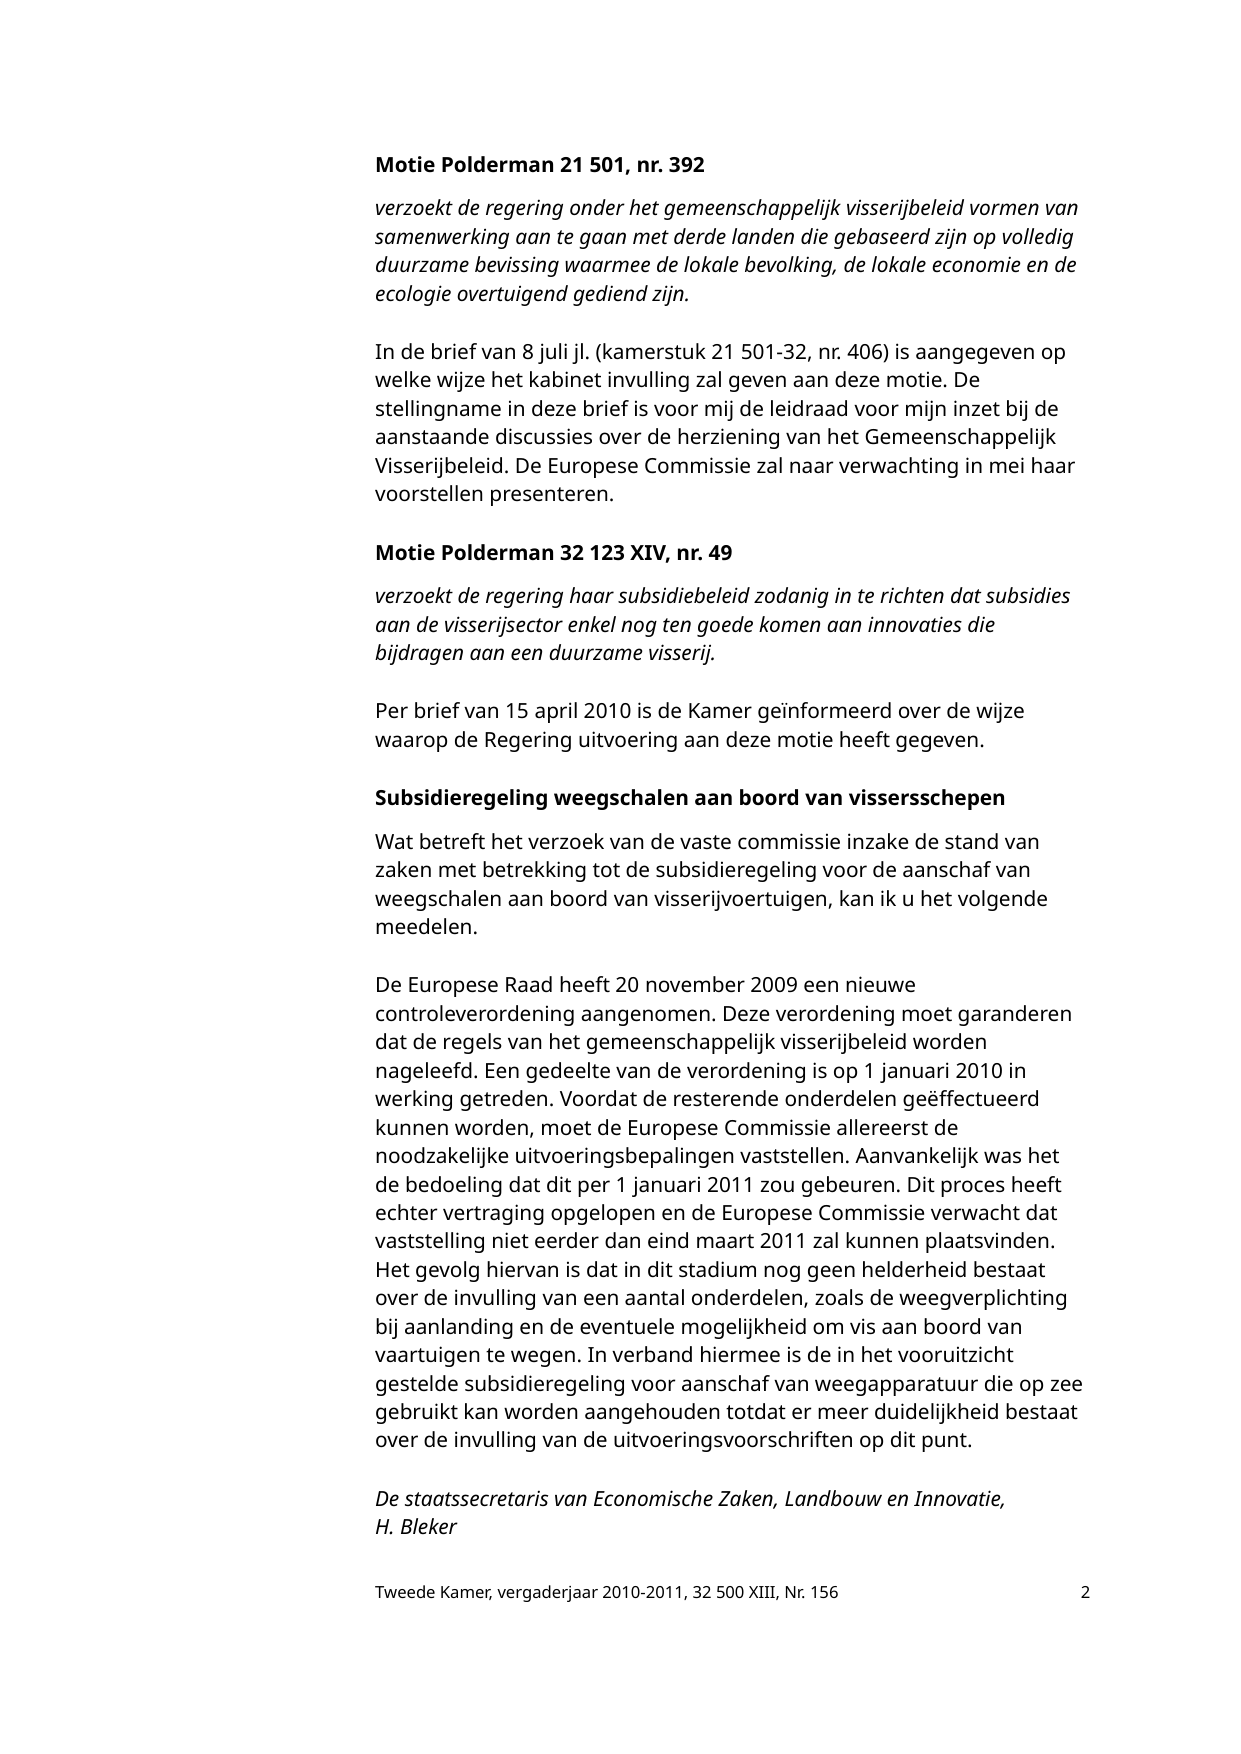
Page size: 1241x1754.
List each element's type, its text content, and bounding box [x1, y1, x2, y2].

text verzoekt de regering haar subsidiebeleid zodanig in te richten dat subsidies aan de visserijsector enkel nog ten goede komen aan innovaties die bijdragen aan een duurzame visserij. [375, 581, 1090, 667]
text De staatssecretaris van Economische Zaken, Landbouw en Innovatie, [375, 1484, 1090, 1512]
text Motie Polderman 21 501, nr. 392 [375, 150, 1090, 178]
text Per brief van 15 april 2010 is de Kamer geïnformeerd over de wijze waarop de Regering uitvoering aan deze motie heeft gegeven. [375, 697, 1090, 753]
text In de brief van 8 juli jl. (kamerstuk 21 501-32, nr. 406) is aangegeven op welke wijze het kabinet invulling zal geven aan deze motie. De stellingname in deze brief is voor mij de leidraad voor mijn inzet bij de aanstaande discussies over de herziening van het Gemeenschappelijk Visserijbeleid. De Europese Commissie zal naar verwachting in mei haar voorstellen presenteren. [375, 337, 1090, 508]
text Wat betreft het verzoek van de vaste commissie inzake de stand van zaken met betrekking tot de subsidieregeling voor de aanschaf van weegschalen aan boord van visserijvoertuigen, kan ik u het volgende meedelen. [375, 827, 1090, 941]
text Subsidieregeling weegschalen aan boord van vissersschepen [375, 783, 1090, 812]
text Motie Polderman 32 123 XIV, nr. 49 [375, 538, 1090, 566]
text verzoekt de regering onder het gemeenschappelijk visserijbeleid vormen van samenwerking aan te gaan met derde landen die gebaseerd zijn op volledig duurzame bevissing waarmee de lokale bevolking, de lokale economie en de ecologie overtuigend gediend zijn. [375, 193, 1090, 307]
text De Europese Raad heeft 20 november 2009 een nieuwe controleverordening aangenomen. Deze verordening moet garanderen dat de regels van het gemeenschappelijk visserijbeleid worden nageleefd. Een gedeelte van de verordening is op 1 januari 2010 in werking getreden. Voordat de resterende onderdelen geëffectueerd kunnen worden, moet de Europese Commissie allereerst de noodzakelijke uitvoeringsbepalingen vaststellen. Aanvankelijk was het de bedoeling dat dit per 1 januari 2011 zou gebeuren. Dit proces heeft echter vertraging opgelopen en de Europese Commissie verwacht dat vaststelling niet eerder dan eind maart 2011 zal kunnen plaatsvinden. Het gevolg hiervan is dat in dit stadium nog geen helderheid bestaat over de invulling van een aantal onderdelen, zoals de weegverplichting bij aanlanding en de eventuele mogelijkheid om vis aan boord van vaartuigen te wegen. In verband hiermee is de in het vooruitzicht gestelde subsidieregeling voor aanschaf van weegapparatuur die op zee gebruikt kan worden aangehouden totdat er meer duidelijkheid bestaat over de invulling van de uitvoeringsvoorschriften op dit punt. [375, 971, 1090, 1454]
text H. Bleker [375, 1512, 1090, 1541]
